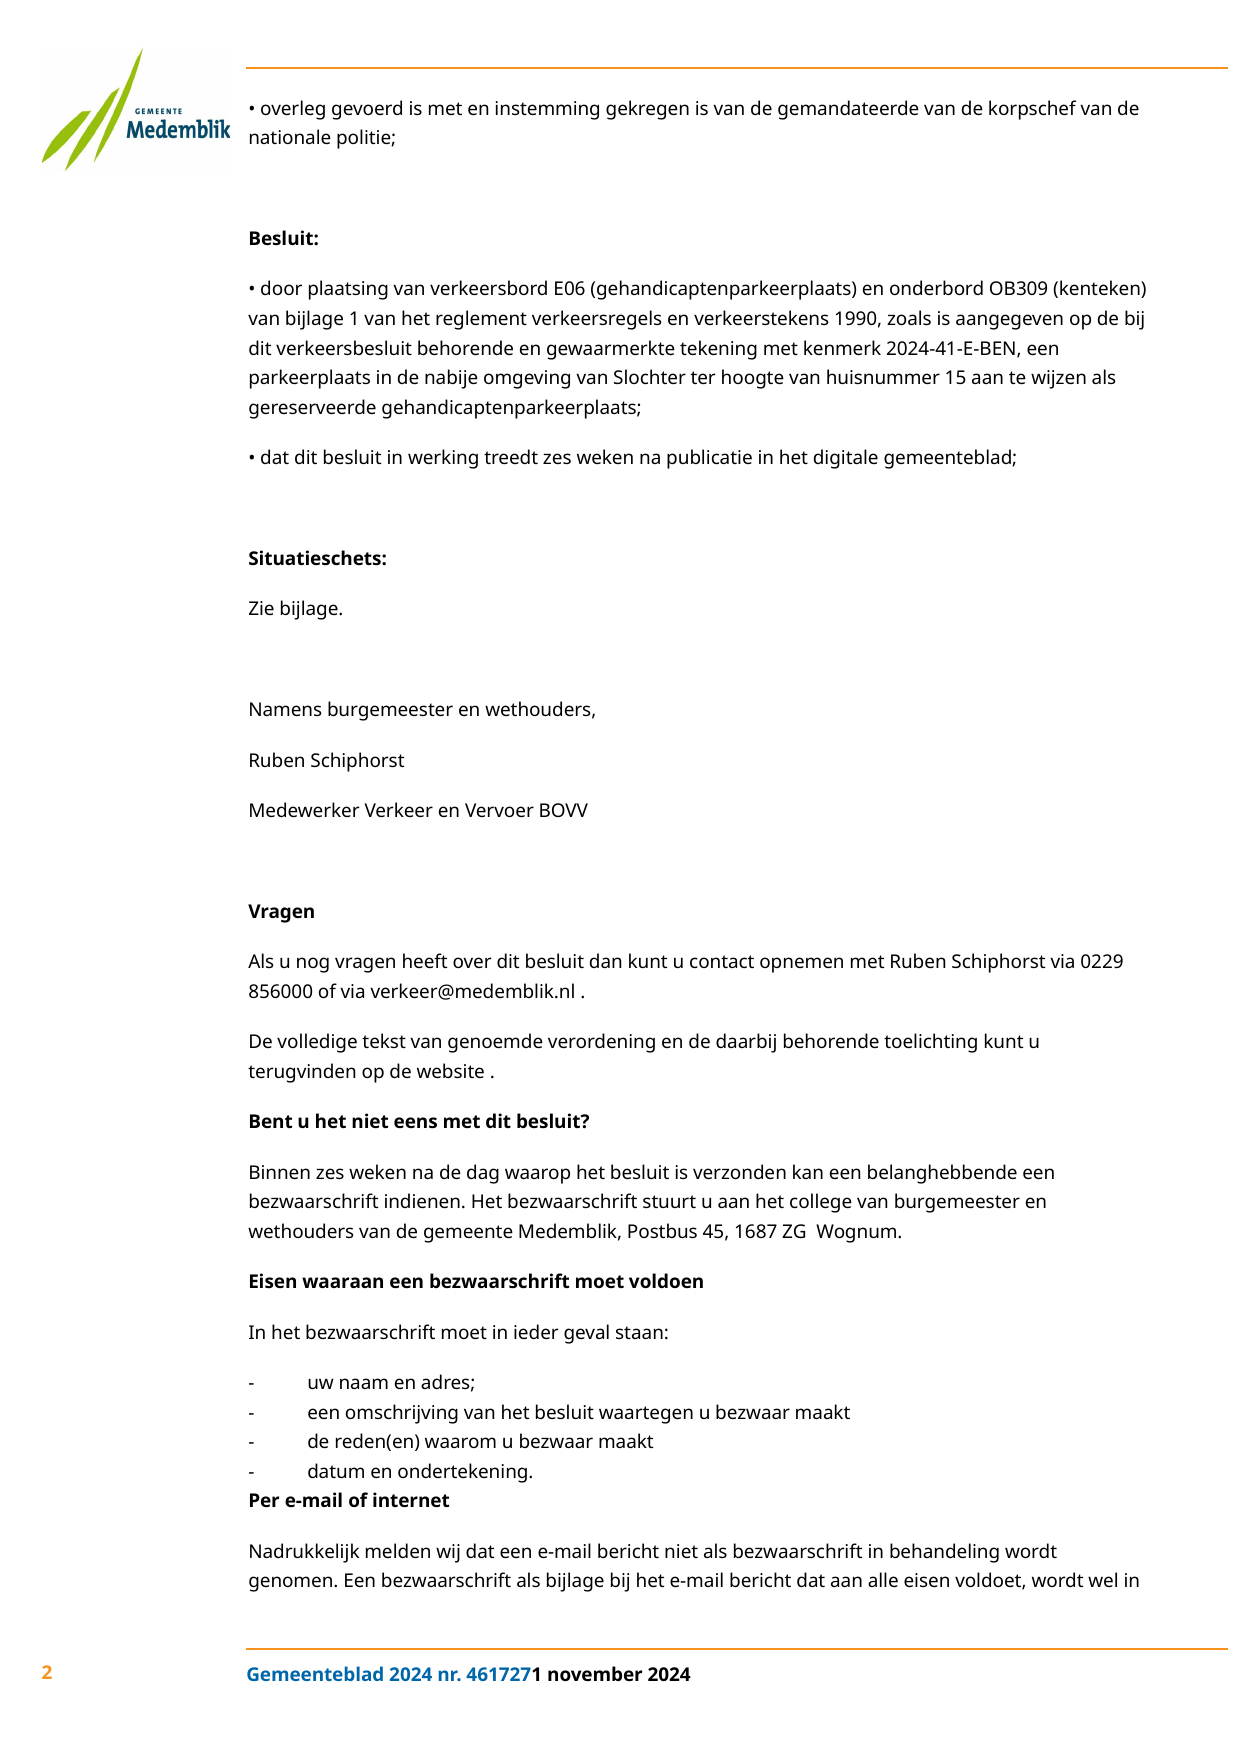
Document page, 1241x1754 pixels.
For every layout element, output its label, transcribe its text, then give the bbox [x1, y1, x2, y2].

text Medewerker Verkeer en Vervoer BOVV [248, 797, 1152, 823]
text Situatieschets: [248, 545, 1152, 571]
text Eisen waaraan een bezwaarschrift moet voldoen [248, 1268, 1152, 1294]
text Nadrukkelijk melden wij dat een e-mail bericht niet als bezwaarschrift in behandeling wordt genomen. Een bezwaarschrift als bijlage bij het e-mail bericht dat aan alle eisen voldoet, wordt wel in [248, 1538, 1152, 1593]
text Vragen [248, 898, 1152, 924]
list de reden(en) waarom u bezwaar maakt [248, 1428, 1152, 1454]
picture [41, 47, 231, 172]
text Namens burgemeester en wethouders, [248, 696, 1152, 722]
text Binnen zes weken na de dag waarop het besluit is verzonden kan een belanghebbende een bezwaarschrift indienen. Het bezwaarschrift stuurt u aan het college van burgemeester en wethouders van de gemeente Medemblik, Postbus 45, 1687 ZG Wognum. [248, 1159, 1152, 1244]
text Als u nog vragen heeft over dit besluit dan kunt u contact opnemen met Ruben Schiphorst via 0229 856000 of via verkeer@medemblik.nl . [248, 948, 1152, 1004]
text De volledige tekst van genoemde verordening en de daarbij behorende toelichting kunt u terugvinden op de website . [248, 1028, 1152, 1084]
list datum en ondertekening. [248, 1458, 1152, 1484]
text • door plaatsing van verkeersbord E06 (gehandicaptenparkeerplaats) en onderbord OB309 (kenteken) van bijlage 1 van het reglement verkeersregels en verkeerstekens 1990, zoals is aangegeven op de bij dit verkeersbesluit behorende en gewaarmerkte tekening met kenmerk 2024-41-E-BEN, een parkeerplaats in de nabije omgeving van Slochter ter hoogte van huisnummer 15 aan te wijzen als gereserveerde gehandicaptenparkeerplaats; [248, 276, 1152, 420]
text • dat dit besluit in werking treedt zes weken na publicatie in het digitale gemeenteblad; [248, 444, 1152, 470]
text • overleg gevoerd is met en instemming gekregen is van de gemandateerde van de korpschef van de nationale politie; [248, 95, 1152, 150]
list een omschrijving van het besluit waartegen u bezwaar maakt [248, 1399, 1152, 1425]
text In het bezwaarschrift moet in ieder geval staan: [248, 1319, 1152, 1345]
text Besluit: [248, 225, 1152, 251]
text Bent u het niet eens met dit besluit? [248, 1108, 1152, 1134]
text Ruben Schiphorst [248, 747, 1152, 773]
text Zie bijlage. [248, 596, 1152, 621]
text Per e-mail of internet [248, 1488, 1152, 1513]
list uw naam en adres; [248, 1369, 1152, 1395]
